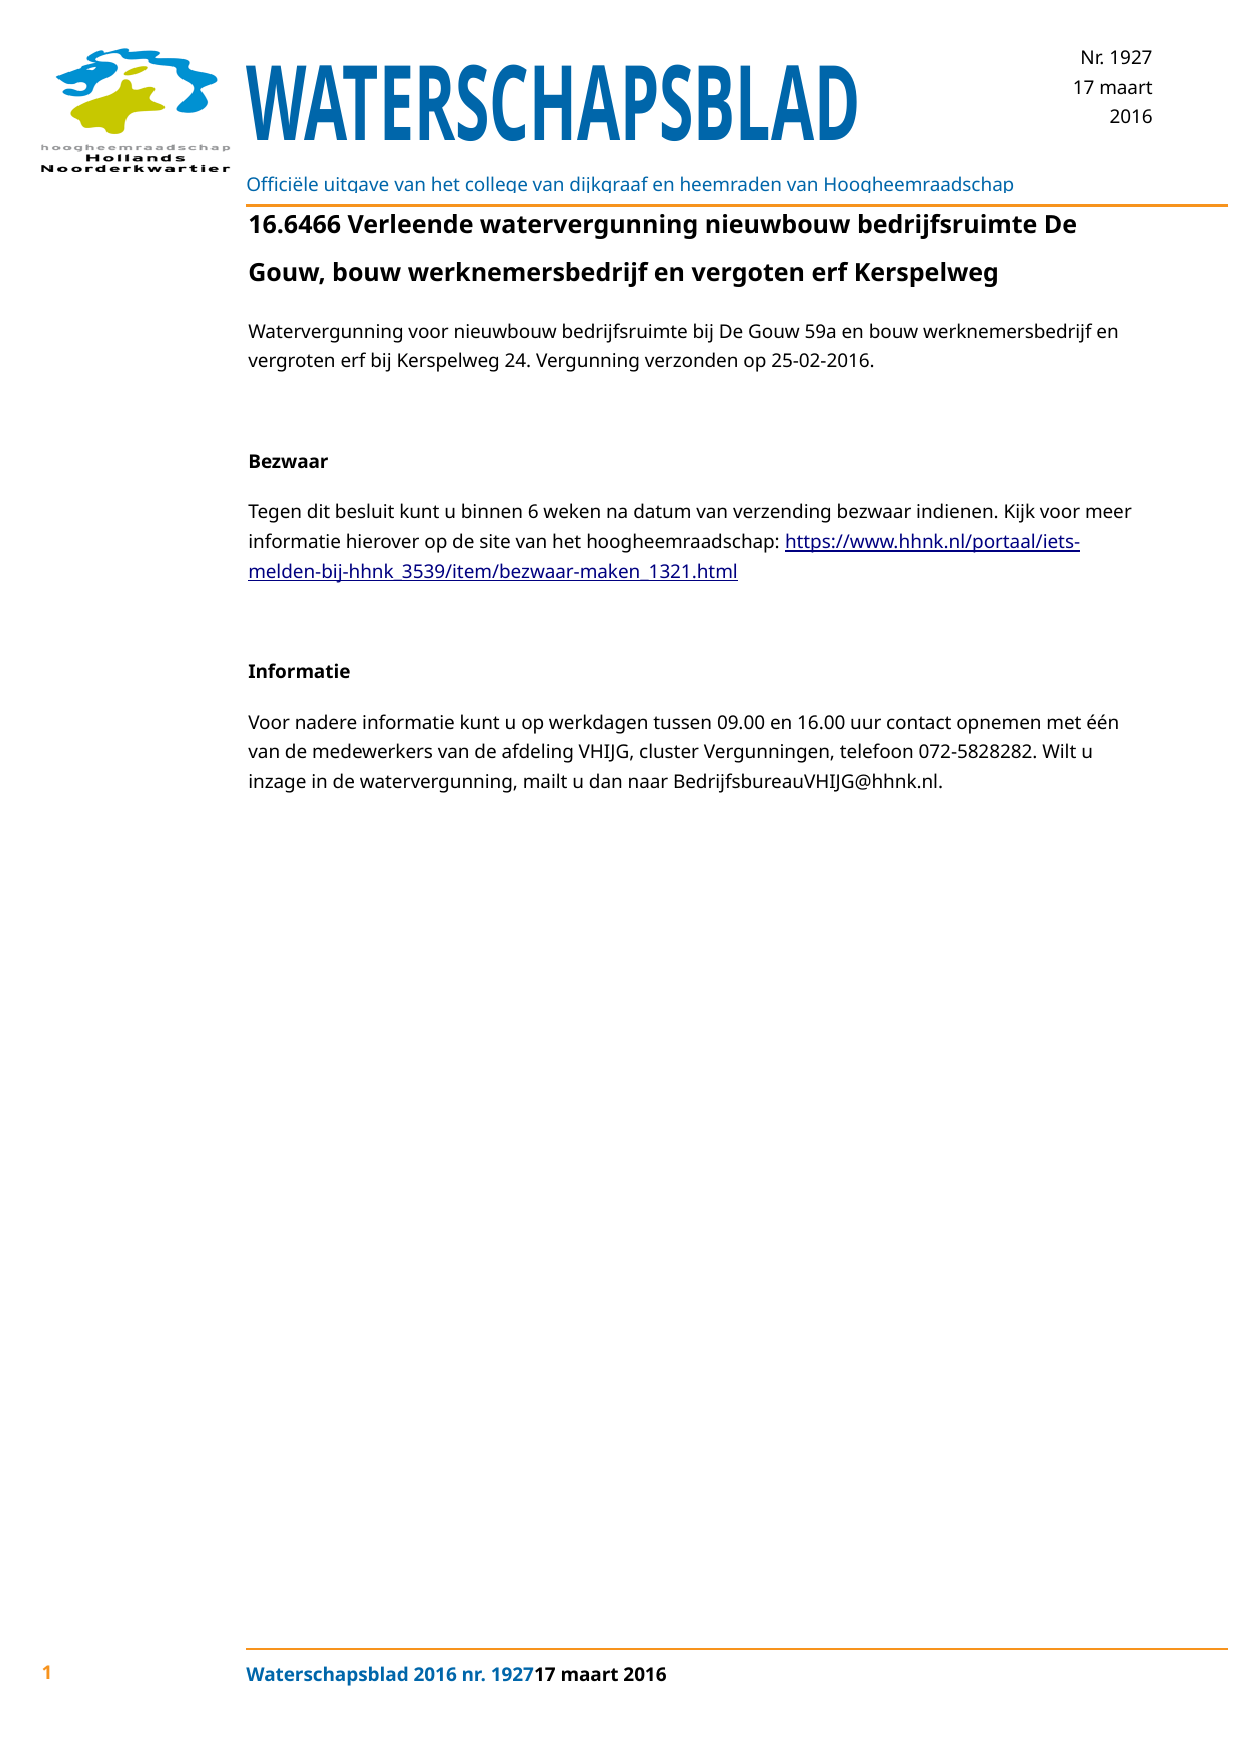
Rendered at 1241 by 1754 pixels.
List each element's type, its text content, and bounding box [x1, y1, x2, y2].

text Bezwaar [248, 448, 1152, 474]
text Watervergunning voor nieuwbouw bedrijfsruimte bij De Gouw 59a en bouw werknemersbedrijf en vergroten erf bij Kerspelweg 24. Vergunning verzonden op 25-02-2016. [248, 318, 1152, 373]
picture [41, 47, 231, 172]
text Tegen dit besluit kunt u binnen 6 weken na datum van verzending bezwaar indienen. Kijk voor meer informatie hierover op de site van het hoogheemraadschap: https://www.hhnk.nl/portaal/iets-melden-bij-hhnk_3539/item/bezwaar-maken_1321.html [248, 499, 1152, 584]
text 16.6466 Verleende watervergunning nieuwbouw bedrijfsruimte De Gouw, bouw werknemersbedrijf en vergoten erf Kerspelweg [248, 207, 1152, 288]
text Informatie [248, 659, 1152, 684]
text Voor nadere informatie kunt u op werkdagen tussen 09.00 en 16.00 uur contact opnemen met één van de medewerkers van de afdeling VHIJG, cluster Vergunningen, telefoon 072-5828282. Wilt u inzage in de watervergunning, mailt u dan naar BedrijfsbureauVHIJG@hhnk.nl. [248, 709, 1152, 794]
